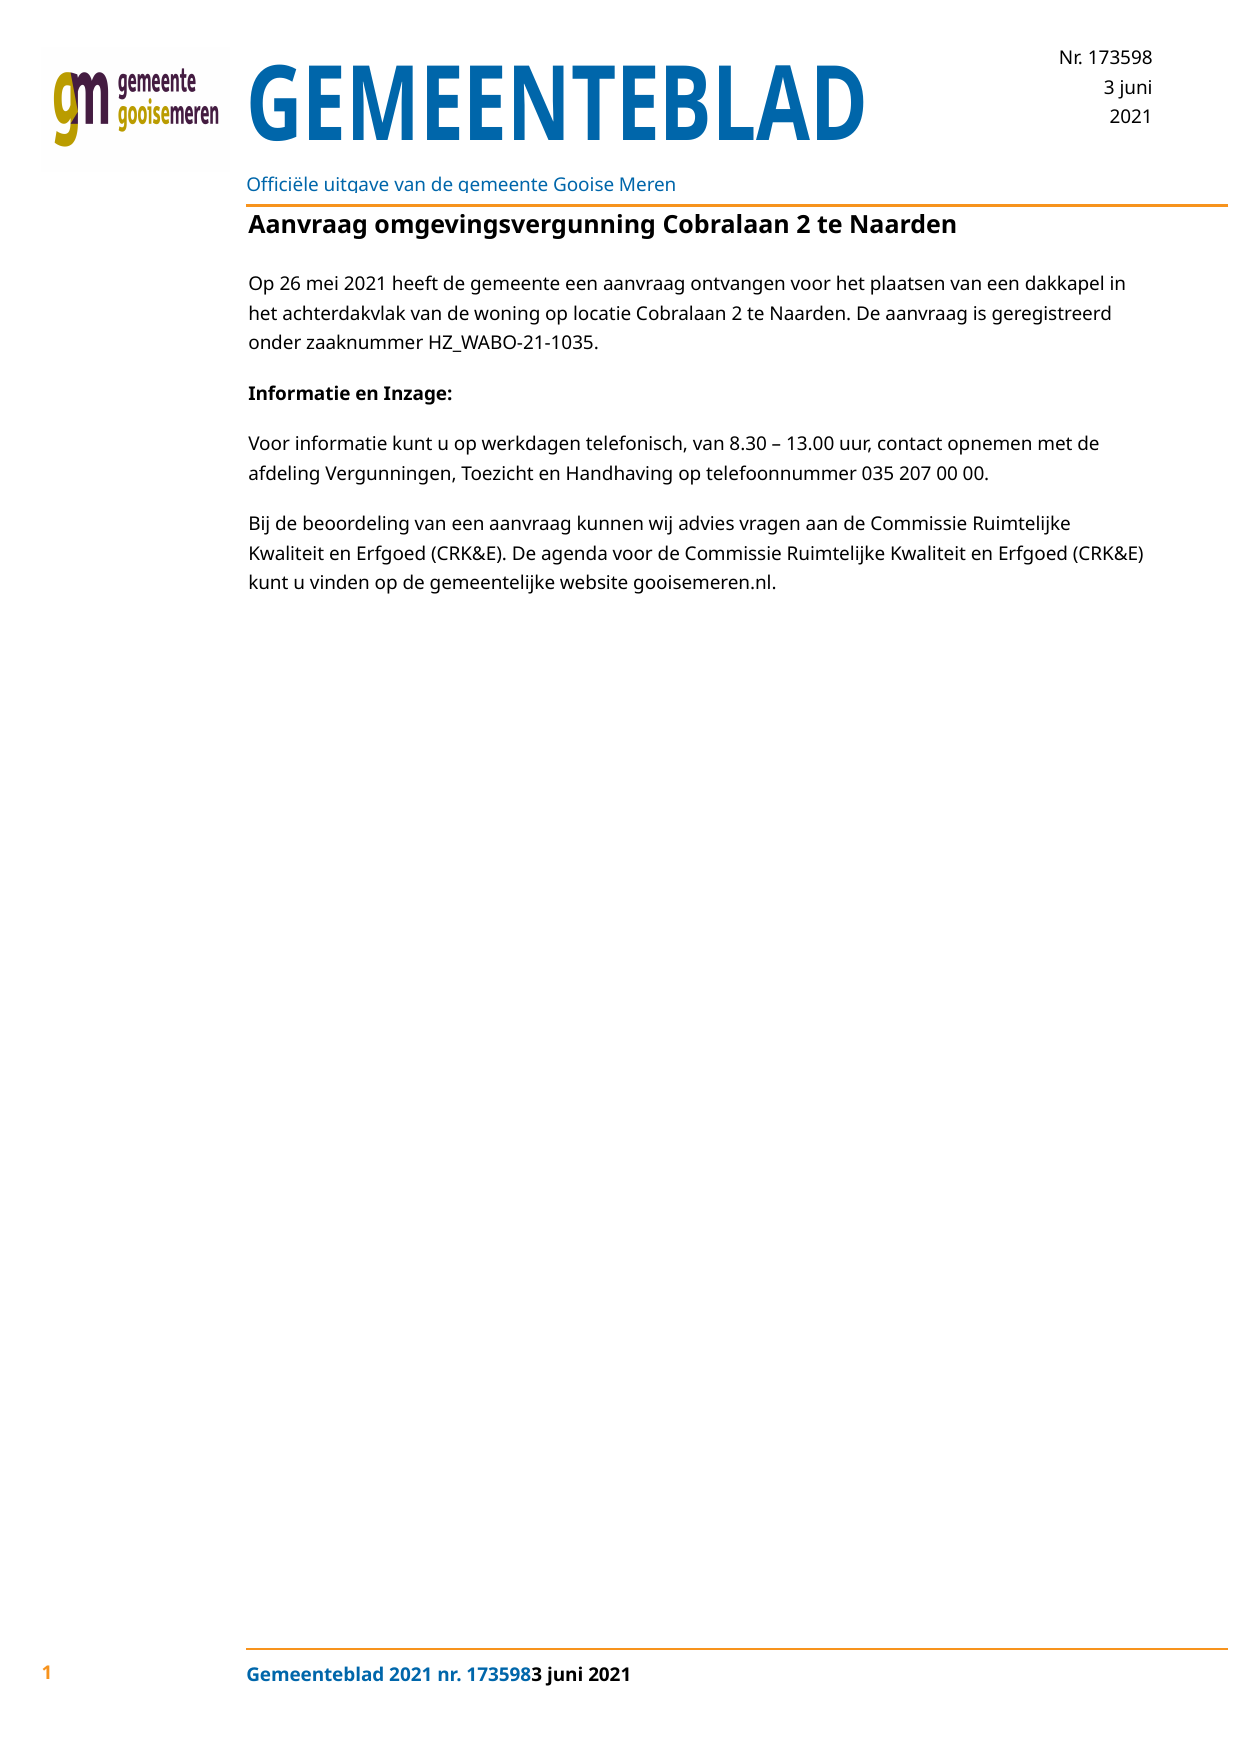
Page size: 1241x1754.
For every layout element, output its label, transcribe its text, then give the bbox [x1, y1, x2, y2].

text Aanvraag omgevingsvergunning Cobralaan 2 te Naarden [248, 207, 1152, 241]
picture [41, 47, 231, 172]
text Bij de beoordeling van een aanvraag kunnen wij advies vragen aan de Commissie Ruimtelijke Kwaliteit en Erfgoed (CRK&E). De agenda voor de Commissie Ruimtelijke Kwaliteit en Erfgoed (CRK&E) kunt u vinden op de gemeentelijke website gooisemeren.nl. [248, 510, 1152, 595]
text Voor informatie kunt u op werkdagen telefonisch, van 8.30 – 13.00 uur, contact opnemen met de afdeling Vergunningen, Toezicht en Handhaving op telefoonnummer 035 207 00 00. [248, 430, 1152, 486]
text Op 26 mei 2021 heeft de gemeente een aanvraag ontvangen voor het plaatsen van een dakkapel in het achterdakvlak van de woning op locatie Cobralaan 2 te Naarden. De aanvraag is geregistreerd onder zaaknummer HZ_WABO-21-1035. [248, 270, 1152, 355]
text Informatie en Inzage: [248, 380, 1152, 406]
